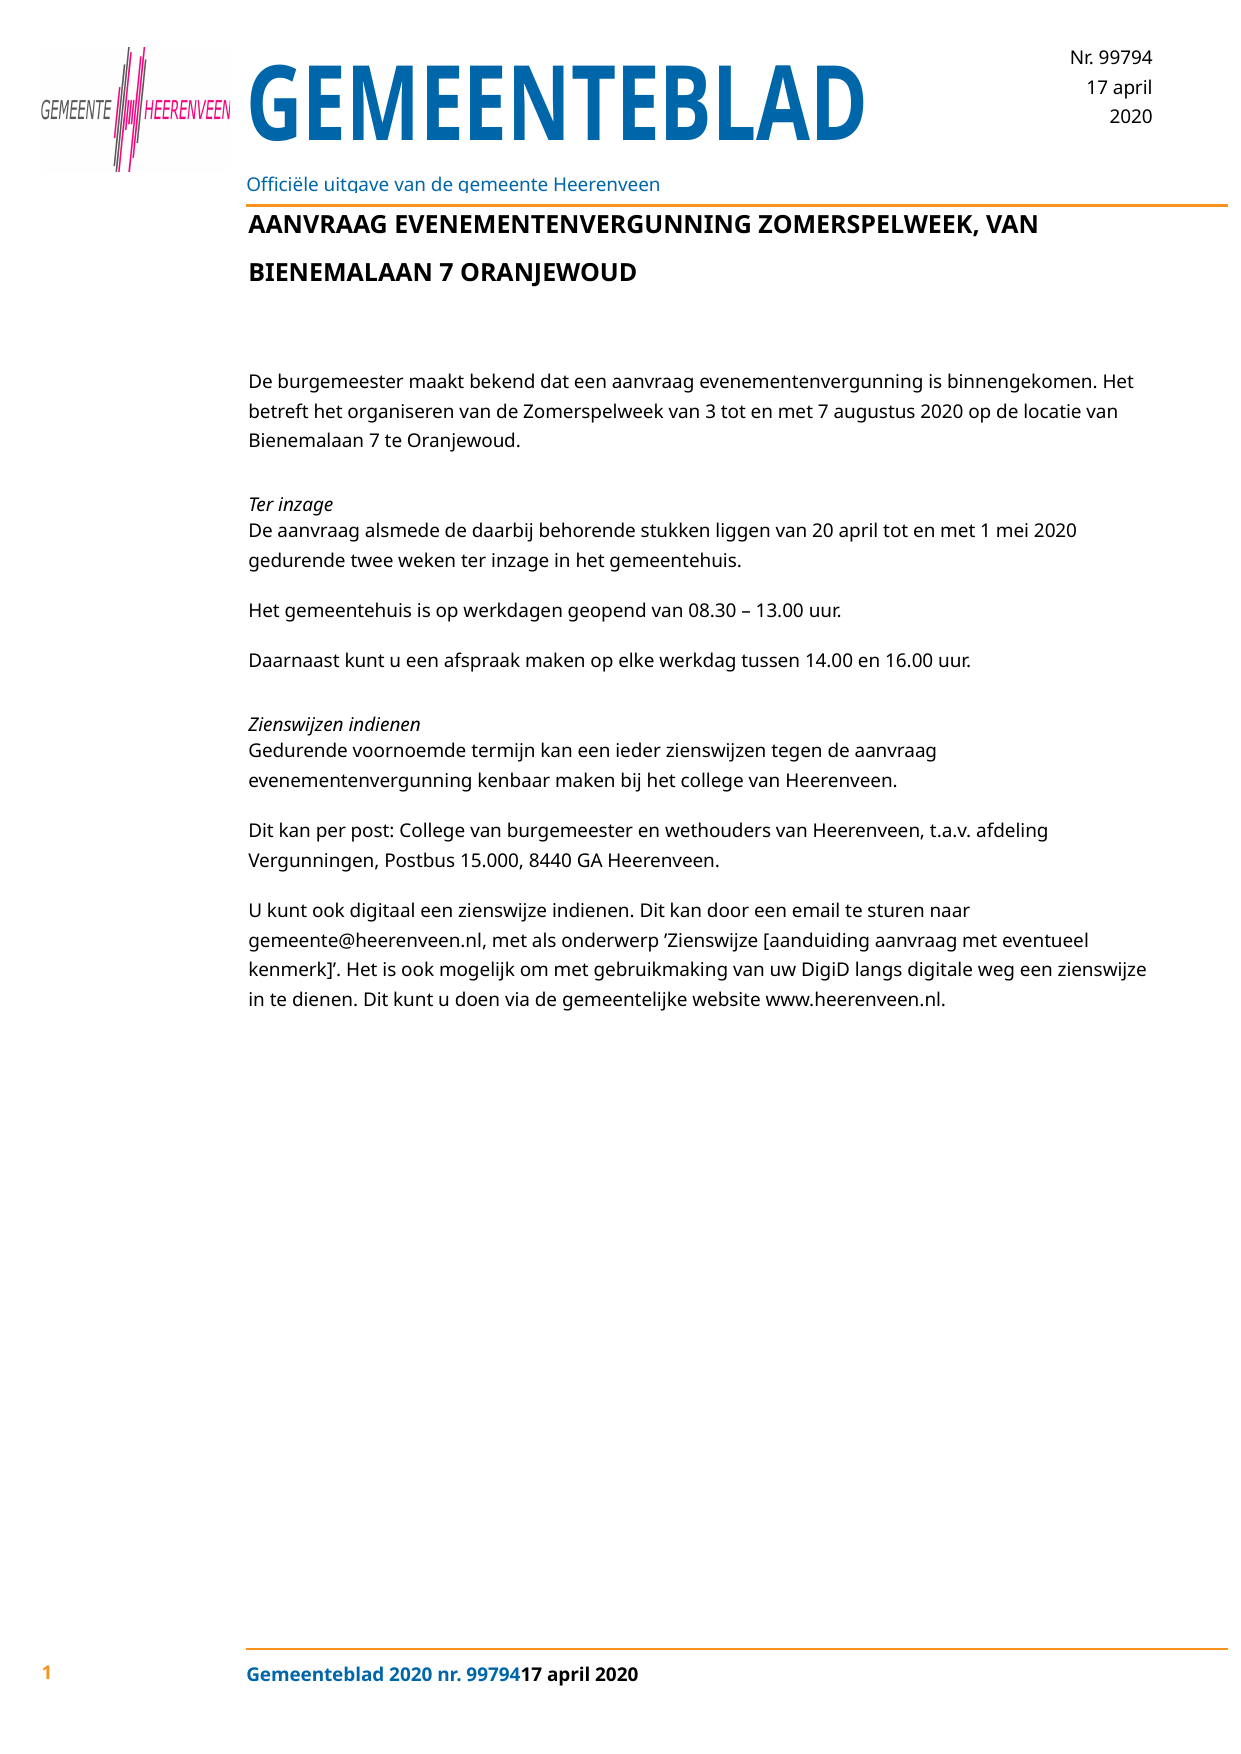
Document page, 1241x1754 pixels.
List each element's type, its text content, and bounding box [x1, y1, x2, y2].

text De aanvraag alsmede de daarbij behorende stukken liggen van 20 april tot en met 1 mei 2020 gedurende twee weken ter inzage in het gemeentehuis. [248, 517, 1152, 572]
text Het gemeentehuis is op werkdagen geopend van 08.30 – 13.00 uur. [248, 597, 1152, 623]
text AANVRAAG EVENEMENTENVERGUNNING ZOMERSPELWEEK, VAN BIENEMALAAN 7 ORANJEWOUD [248, 207, 1152, 288]
text Ter inzage [248, 491, 1152, 517]
text Dit kan per post: College van burgemeester en wethouders van Heerenveen, t.a.v. afdeling Vergunningen, Postbus 15.000, 8440 GA Heerenveen. [248, 817, 1152, 873]
picture [41, 47, 231, 172]
text Zienswijzen indienen [248, 712, 1152, 737]
text Gedurende voornoemde termijn kan een ieder zienswijzen tegen de aanvraag evenementenvergunning kenbaar maken bij het college van Heerenveen. [248, 737, 1152, 793]
text De burgemeester maakt bekend dat een aanvraag evenementenvergunning is binnengekomen. Het betreft het organiseren van de Zomerspelweek van 3 tot en met 7 augustus 2020 op de locatie van Bienemalaan 7 te Oranjewoud. [248, 368, 1152, 453]
text U kunt ook digitaal een zienswijze indienen. Dit kan door een email te sturen naar gemeente@heerenveen.nl, met als onderwerp ’Zienswijze [aanduiding aanvraag met eventueel kenmerk]’. Het is ook mogelijk om met gebruikmaking van uw DigiD langs digitale weg een zienswijze in te dienen. Dit kunt u doen via de gemeentelijke website www.heerenveen.nl. [248, 897, 1152, 1012]
text Daarnaast kunt u een afspraak maken op elke werkdag tussen 14.00 en 16.00 uur. [248, 648, 1152, 673]
